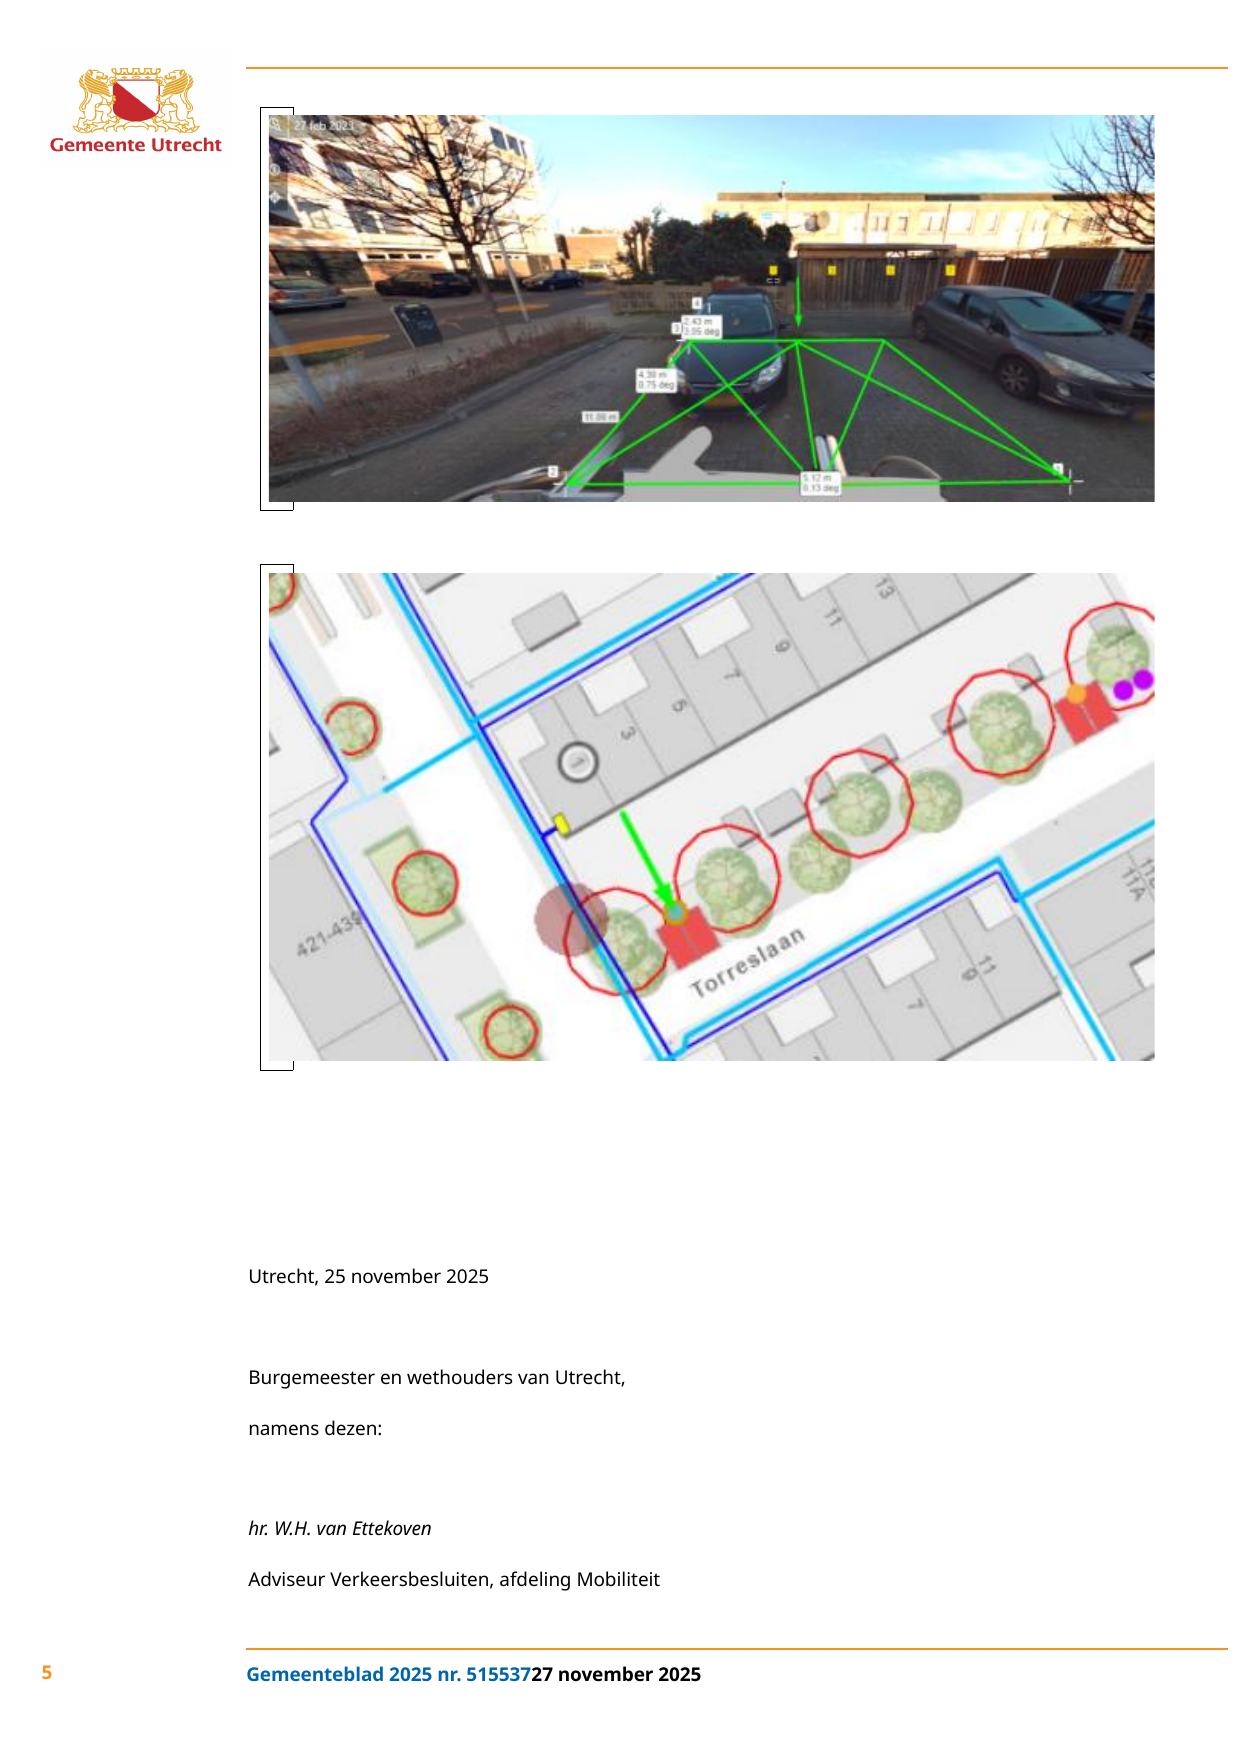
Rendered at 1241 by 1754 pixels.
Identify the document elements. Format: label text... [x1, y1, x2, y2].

text hr. W.H. van Ettekoven [248, 1516, 1152, 1541]
picture [41, 47, 231, 172]
text Utrecht, 25 november 2025 [248, 1263, 1152, 1289]
text Burgemeester en wethouders van Utrecht, [248, 1364, 1152, 1390]
text Adviseur Verkeersbesluiten, afdeling Mobiliteit [248, 1566, 1152, 1592]
text namens dezen: [248, 1415, 1152, 1440]
picture [268, 115, 1155, 502]
picture [268, 573, 1155, 1061]
